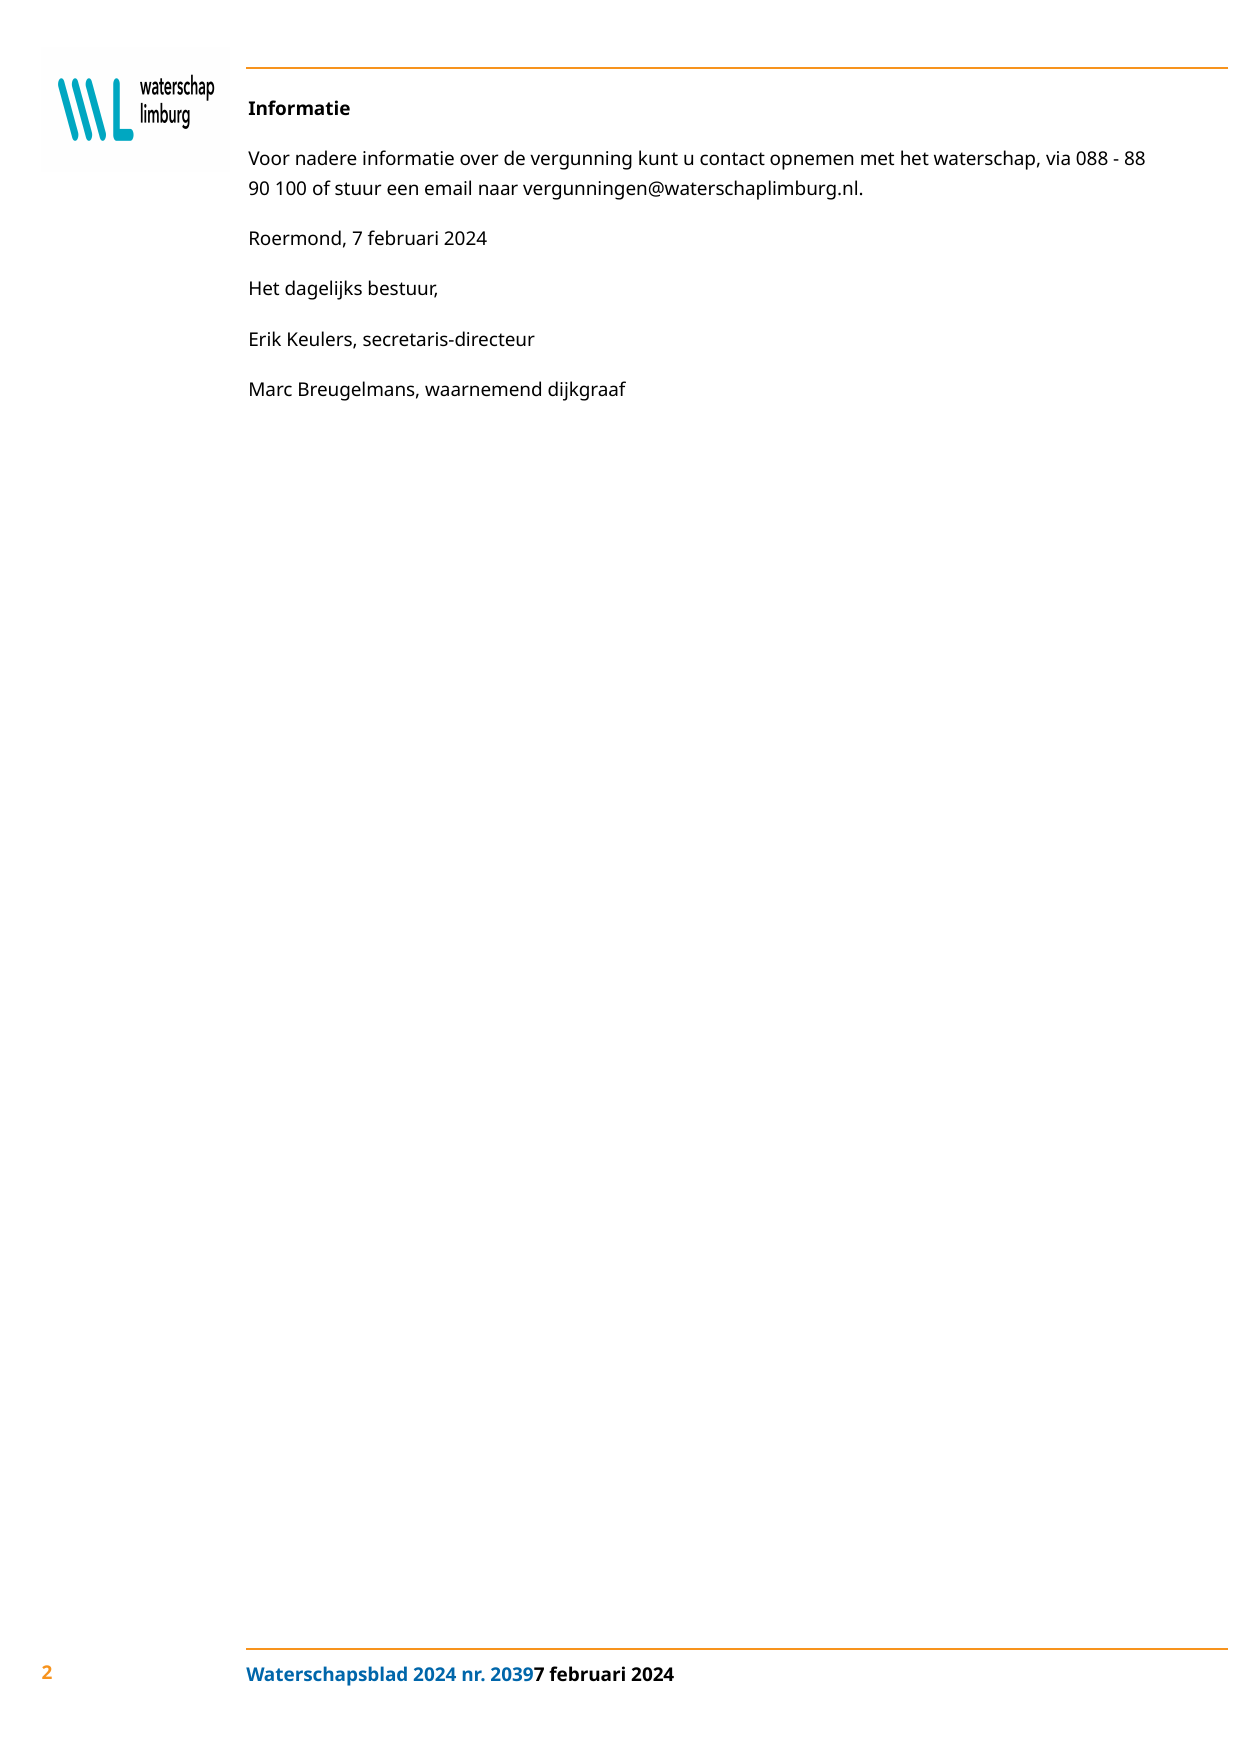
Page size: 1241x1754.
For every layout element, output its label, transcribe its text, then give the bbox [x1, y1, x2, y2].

text Voor nadere informatie over de vergunning kunt u contact opnemen met het waterschap, via 088 - 88 90 100 of stuur een email naar vergunningen@waterschaplimburg.nl. [248, 145, 1152, 201]
text Het dagelijks bestuur, [248, 276, 1152, 301]
text Roermond, 7 februari 2024 [248, 225, 1152, 251]
text Informatie [248, 95, 1152, 121]
picture [41, 47, 231, 172]
text Erik Keulers, secretaris-directeur [248, 326, 1152, 352]
text Marc Breugelmans, waarnemend dijkgraaf [248, 376, 1152, 402]
